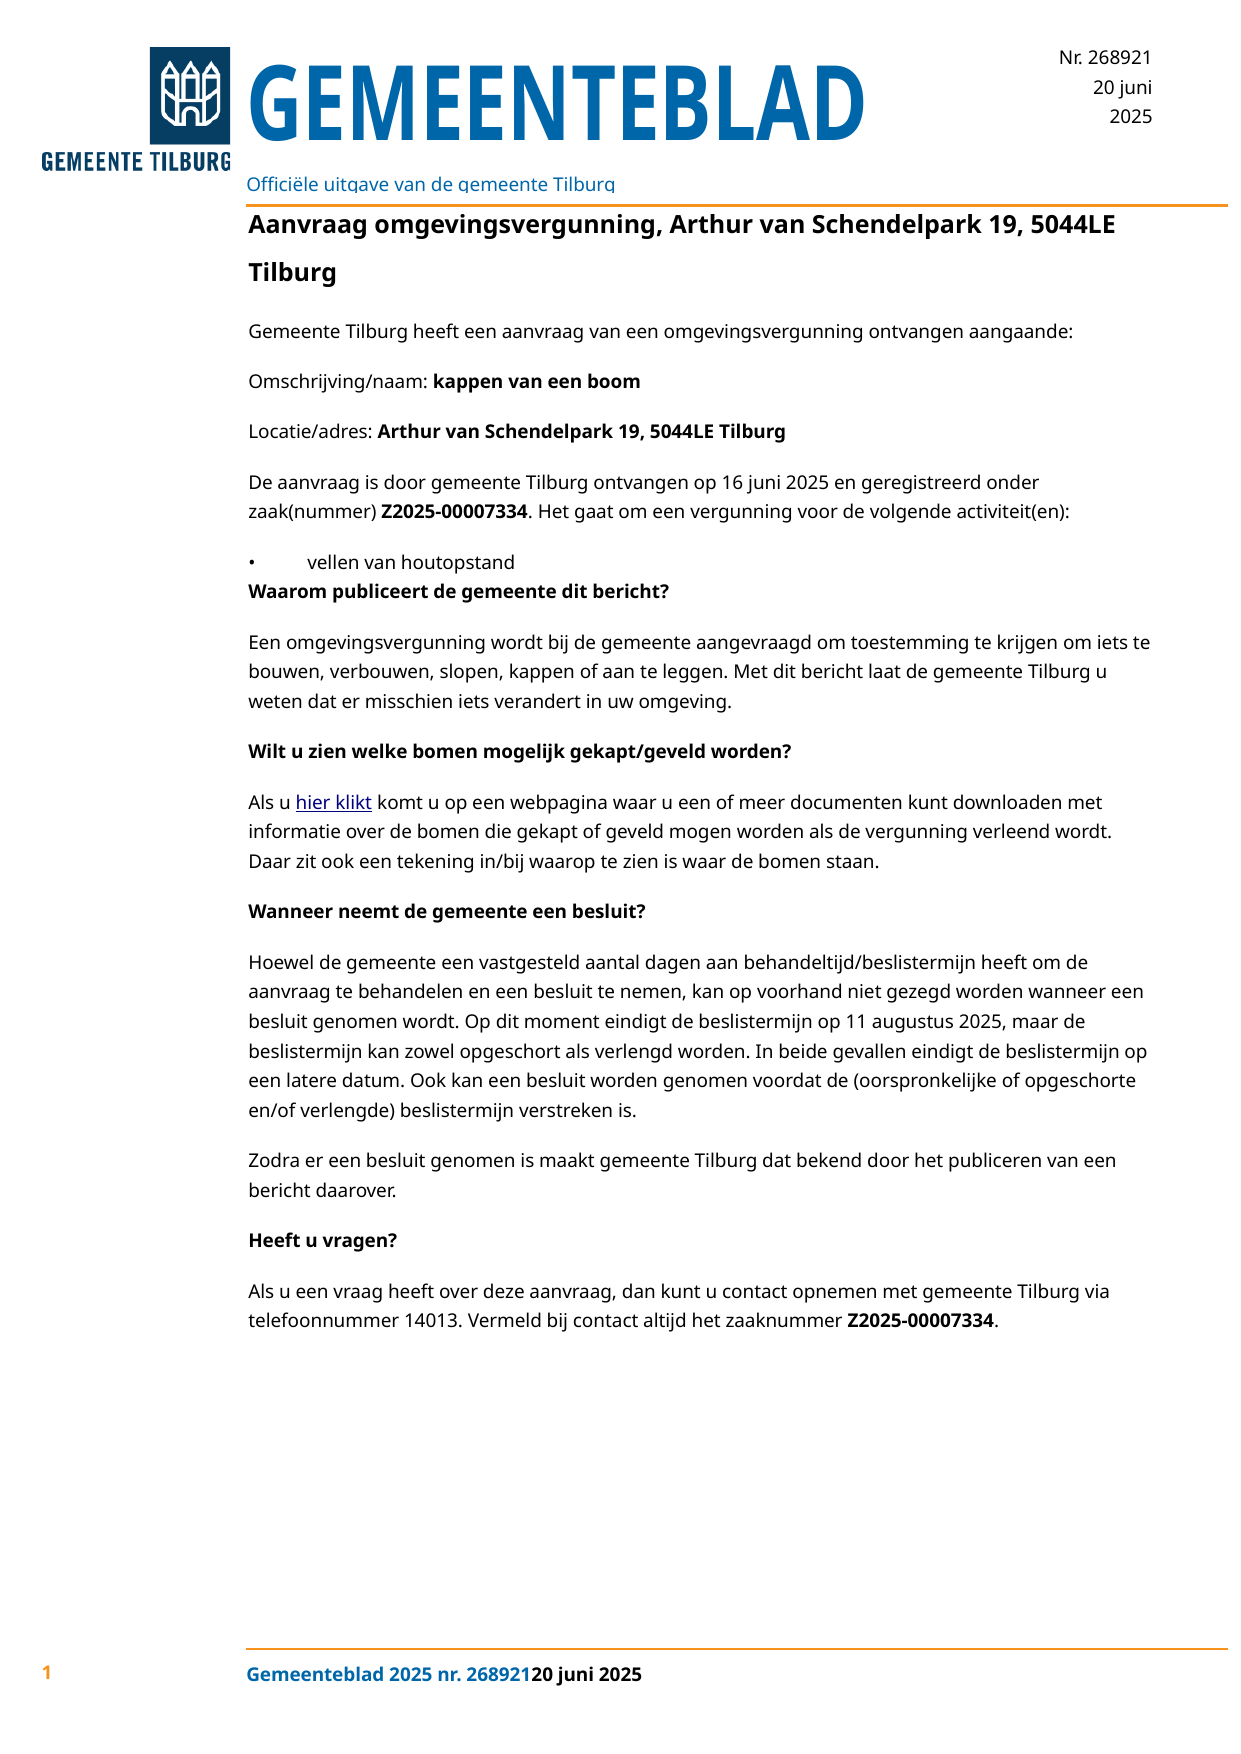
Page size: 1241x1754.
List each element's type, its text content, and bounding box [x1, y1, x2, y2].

text Zodra er een besluit genomen is maakt gemeente Tilburg dat bekend door het publiceren van een bericht daarover. [248, 1147, 1152, 1203]
text Hoewel de gemeente een vastgesteld aantal dagen aan behandeltijd/beslistermijn heeft om de aanvraag te behandelen en een besluit te nemen, kan op voorhand niet gezegd worden wanneer een besluit genomen wordt. Op dit moment eindigt de beslistermijn op 11 augustus 2025, maar de beslistermijn kan zowel opgeschort als verlengd worden. In beide gevallen eindigt de beslistermijn op een latere datum. Ook kan een besluit worden genomen voordat de (oorspronkelijke of opgeschorte en/of verlengde) beslistermijn verstreken is. [248, 949, 1152, 1123]
text Heeft u vragen? [248, 1227, 1152, 1253]
picture [41, 47, 231, 172]
text De aanvraag is door gemeente Tilburg ontvangen op 16 juni 2025 en geregistreerd onder zaak(nummer) Z2025-00007334. Het gaat om een vergunning voor de volgende activiteit(en): [248, 469, 1152, 524]
text Gemeente Tilburg heeft een aanvraag van een omgevingsvergunning ontvangen aangaande: [248, 318, 1152, 344]
text Waarom publiceert de gemeente dit bericht? [248, 579, 1152, 604]
text Wilt u zien welke bomen mogelijk gekapt/geveld worden? [248, 739, 1152, 764]
text Omschrijving/naam: kappen van een boom [248, 368, 1152, 394]
list vellen van houtopstand [248, 549, 1152, 575]
text Aanvraag omgevingsvergunning, Arthur van Schendelpark 19, 5044LE Tilburg [248, 207, 1152, 288]
text Locatie/adres: Arthur van Schendelpark 19, 5044LE Tilburg [248, 419, 1152, 444]
text Als u hier klikt komt u op een webpagina waar u een of meer documenten kunt downloaden met informatie over de bomen die gekapt of geveld mogen worden als de vergunning verleend wordt. Daar zit ook een tekening in/bij waarop te zien is waar de bomen staan. [248, 789, 1152, 874]
text Wanneer neemt de gemeente een besluit? [248, 899, 1152, 924]
text Als u een vraag heeft over deze aanvraag, dan kunt u contact opnemen met gemeente Tilburg via telefoonnummer 14013. Vermeld bij contact altijd het zaaknummer Z2025-00007334. [248, 1278, 1152, 1333]
text Een omgevingsvergunning wordt bij de gemeente aangevraagd om toestemming te krijgen om iets te bouwen, verbouwen, slopen, kappen of aan te leggen. Met dit bericht laat de gemeente Tilburg u weten dat er misschien iets verandert in uw omgeving. [248, 629, 1152, 714]
